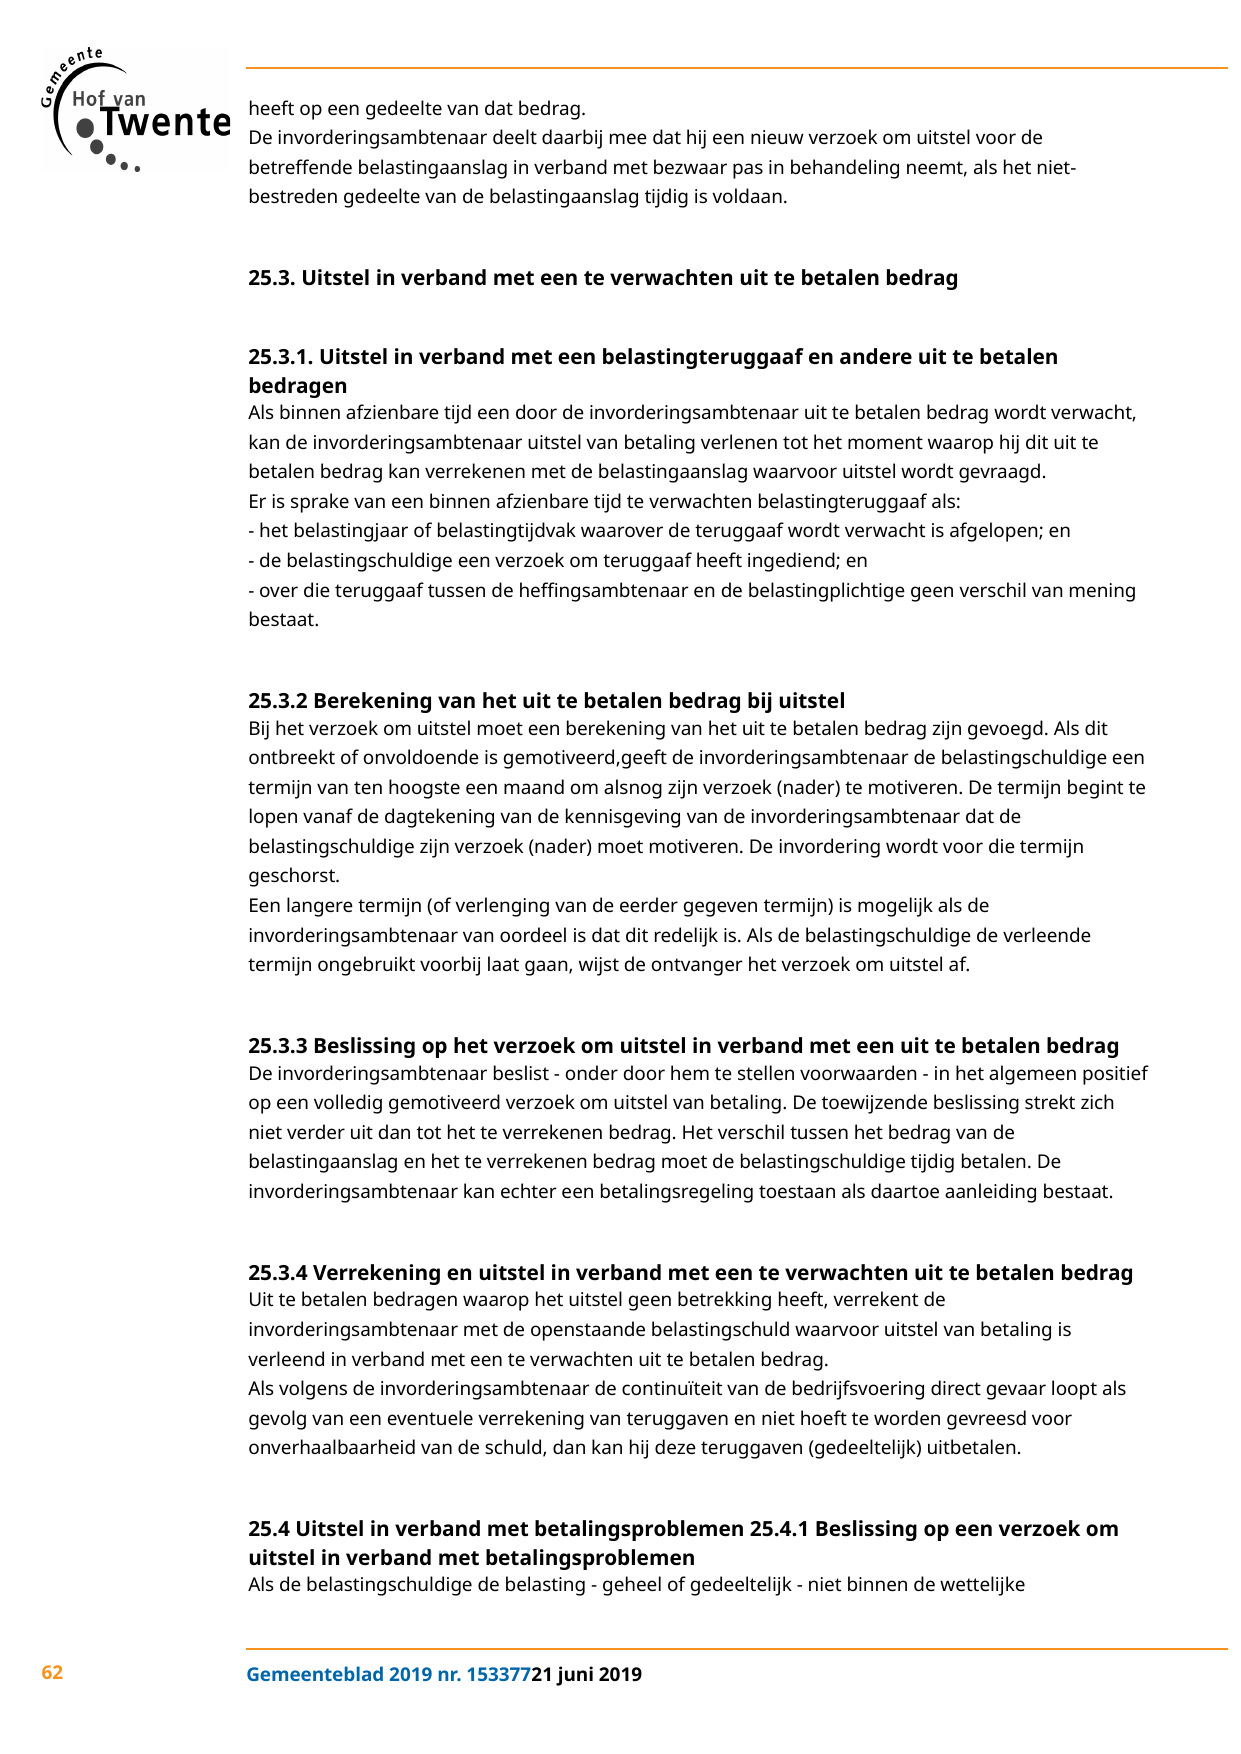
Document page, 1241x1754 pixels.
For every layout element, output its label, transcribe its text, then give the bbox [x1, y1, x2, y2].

text - over die teruggaaf tussen de heffingsambtenaar en de belastingplichtige geen verschil van mening bestaat. [248, 577, 1152, 632]
text 25.3.1. Uitstel in verband met een belastingteruggaaf en andere uit te betalen bedragen [248, 342, 1152, 399]
text 25.4 Uitstel in verband met betalingsproblemen 25.4.1 Beslissing op een verzoek om uitstel in verband met betalingsproblemen [248, 1514, 1152, 1571]
text 25.3. Uitstel in verband met een te verwachten uit te betalen bedrag [248, 263, 1152, 292]
text Als volgens de invorderingsambtenaar de continuïteit van de bedrijfsvoering direct gevaar loopt als gevolg van een eventuele verrekening van teruggaven en niet hoeft te worden gevreesd voor onverhaalbaarheid van de schuld, dan kan hij deze teruggaven (gedeeltelijk) uitbetalen. [248, 1375, 1152, 1460]
text Bij het verzoek om uitstel moet een berekening van het uit te betalen bedrag zijn gevoegd. Als dit ontbreekt of onvoldoende is gemotiveerd,geeft de invorderingsambtenaar de belastingschuldige een termijn van ten hoogste een maand om alsnog zijn verzoek (nader) te motiveren. De termijn begint te lopen vanaf de dagtekening van de kennisgeving van de invorderingsambtenaar dat de belastingschuldige zijn verzoek (nader) moet motiveren. De invordering wordt voor die termijn geschorst. [248, 715, 1152, 888]
text Als binnen afzienbare tijd een door de invorderingsambtenaar uit te betalen bedrag wordt verwacht, kan de invorderingsambtenaar uitstel van betaling verlenen tot het moment waarop hij dit uit te betalen bedrag kan verrekenen met de belastingaanslag waarvoor uitstel wordt gevraagd. [248, 399, 1152, 484]
text Een langere termijn (of verlenging van de eerder gegeven termijn) is mogelijk als de invorderingsambtenaar van oordeel is dat dit redelijk is. Als de belastingschuldige de verleende termijn ongebruikt voorbij laat gaan, wijst de ontvanger het verzoek om uitstel af. [248, 892, 1152, 977]
text Als de belastingschuldige de belasting - geheel of gedeeltelijk - niet binnen de wettelijke [248, 1571, 1152, 1597]
text heeft op een gedeelte van dat bedrag. [248, 95, 1152, 121]
text - het belastingjaar of belastingtijdvak waarover de teruggaaf wordt verwacht is afgelopen; en [248, 518, 1152, 543]
text Er is sprake van een binnen afzienbare tijd te verwachten belastingteruggaaf als: [248, 488, 1152, 514]
text - de belastingschuldige een verzoek om teruggaaf heeft ingediend; en [248, 547, 1152, 573]
text 25.3.4 Verrekening en uitstel in verband met een te verwachten uit te betalen bedrag [248, 1258, 1152, 1287]
picture [41, 47, 231, 172]
text 25.3.3 Beslissing op het verzoek om uitstel in verband met een uit te betalen bedrag [248, 1031, 1152, 1060]
text De invorderingsambtenaar deelt daarbij mee dat hij een nieuw verzoek om uitstel voor de betreffende belastingaanslag in verband met bezwaar pas in behandeling neemt, als het niet-bestreden gedeelte van de belastingaanslag tijdig is voldaan. [248, 124, 1152, 209]
text Uit te betalen bedragen waarop het uitstel geen betrekking heeft, verrekent de invorderingsambtenaar met de openstaande belastingschuld waarvoor uitstel van betaling is verleend in verband met een te verwachten uit te betalen bedrag. [248, 1287, 1152, 1372]
text 25.3.2 Berekening van het uit te betalen bedrag bij uitstel [248, 686, 1152, 715]
text De invorderingsambtenaar beslist - onder door hem te stellen voorwaarden - in het algemeen positief op een volledig gemotiveerd verzoek om uitstel van betaling. De toewijzende beslissing strekt zich niet verder uit dan tot het te verrekenen bedrag. Het verschil tussen het bedrag van de belastingaanslag en het te verrekenen bedrag moet de belastingschuldige tijdig betalen. De invorderingsambtenaar kan echter een betalingsregeling toestaan als daartoe aanleiding bestaat. [248, 1060, 1152, 1204]
